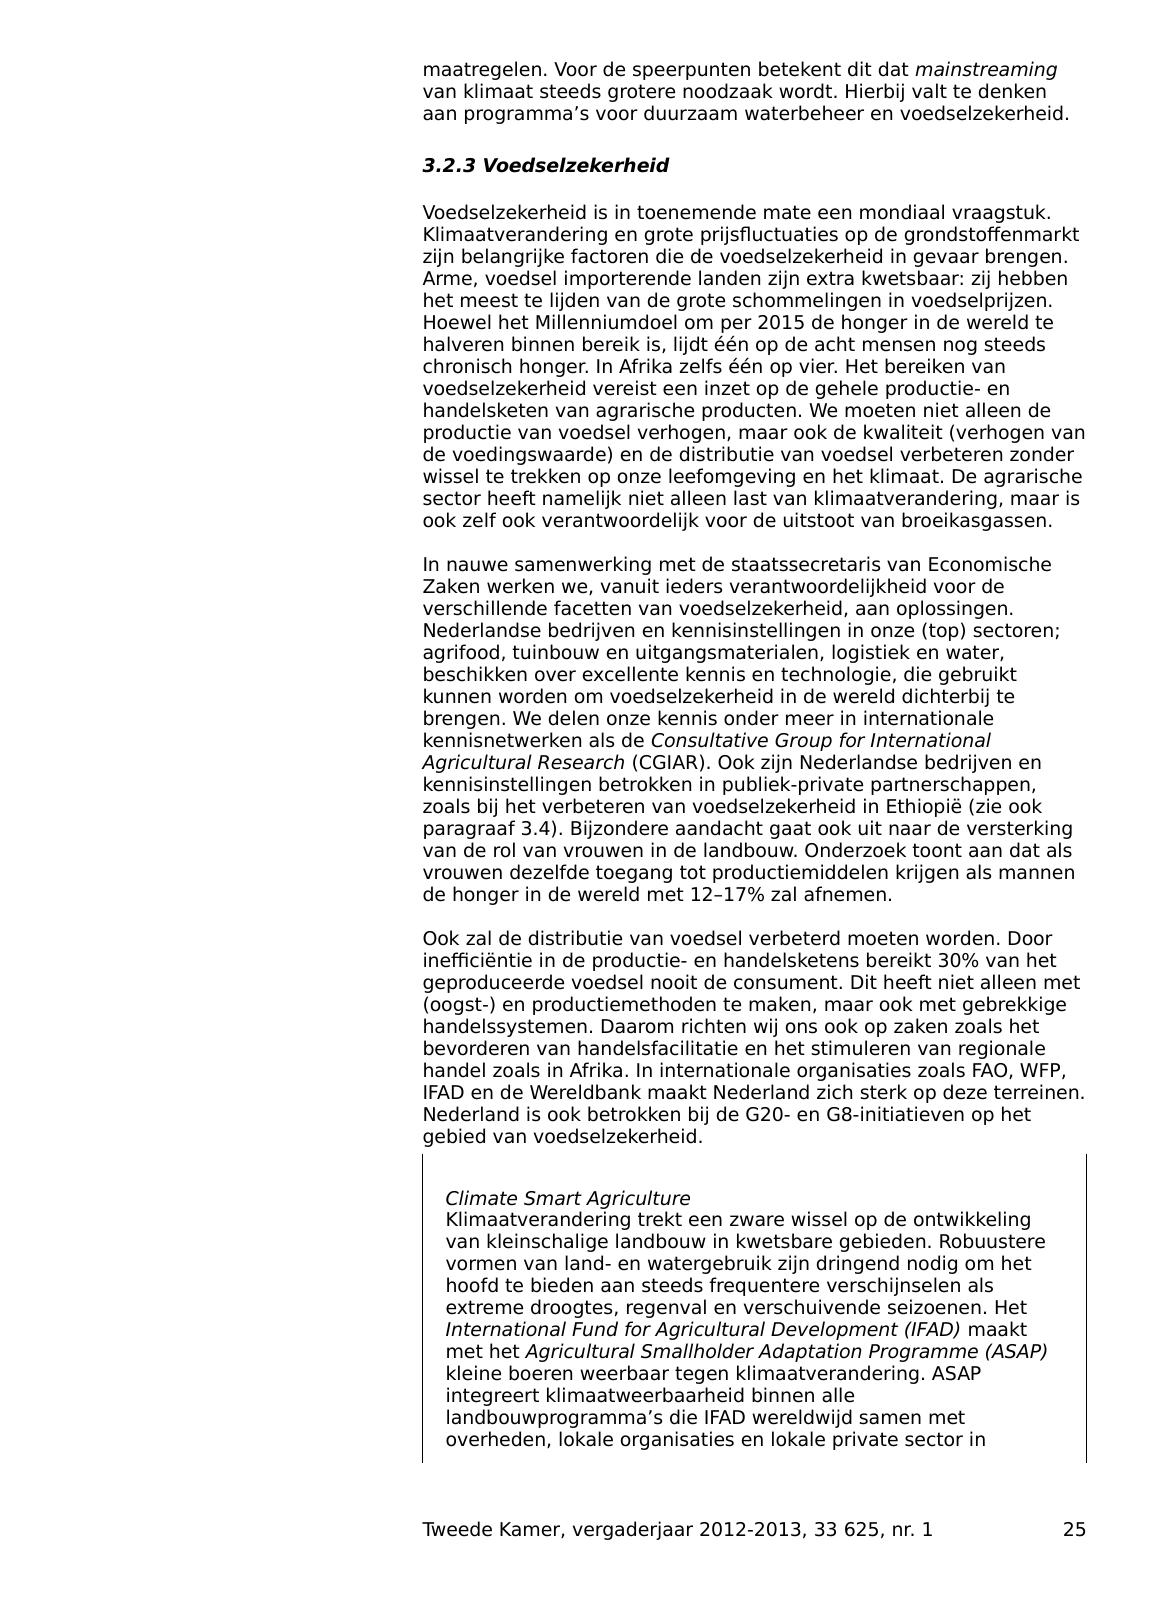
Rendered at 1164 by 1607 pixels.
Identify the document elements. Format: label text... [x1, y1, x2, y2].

text In nauwe samenwerking met de staatssecretaris van Economische Zaken werken we, vanuit ieders verantwoordelijkheid voor de verschillende facetten van voedselzekerheid, aan oplossingen. Nederlandse bedrijven en kennisinstellingen in onze (top) sectoren; agrifood, tuinbouw en uitgangsmaterialen, logistiek en water, beschikken over excellente kennis en technologie, die gebruikt kunnen worden om voedselzekerheid in de wereld dichterbij te brengen. We delen onze kennis onder meer in internationale kennisnetwerken als de Consultative Group for International Agricultural Research (CGIAR). Ook zijn Nederlandse bedrijven en kennisinstellingen betrokken in publiek-private partnerschappen, zoals bij het verbeteren van voedselzekerheid in Ethiopië (zie ook paragraaf 3.4). Bijzondere aandacht gaat ook uit naar de versterking van de rol van vrouwen in de landbouw. Onderzoek toont aan dat als vrouwen dezelfde toegang tot productiemiddelen krijgen als mannen de honger in de wereld met 12–17% zal afnemen. [422, 554, 1087, 906]
text Ook zal de distributie van voedsel verbeterd moeten worden. Door inefficiëntie in de productie- en handelsketens bereikt 30% van het geproduceerde voedsel nooit de consument. Dit heeft niet alleen met (oogst-) en productiemethoden te maken, maar ook met gebrekkige handelssystemen. Daarom richten wij ons ook op zaken zoals het bevorderen van handelsfacilitatie en het stimuleren van regionale handel zoals in Afrika. In internationale organisaties zoals FAO, WFP, IFAD en de Wereldbank maakt Nederland zich sterk op deze terreinen. Nederland is ook betrokken bij de G20- en G8-initiatieven op het gebied van voedselzekerheid. [422, 928, 1087, 1147]
text Voedselzekerheid is in toenemende mate een mondiaal vraagstuk. Klimaatverandering en grote prijsfluctuaties op de grondstoffenmarkt zijn belangrijke factoren die de voedselzekerheid in gevaar brengen. Arme, voedsel importerende landen zijn extra kwetsbaar: zij hebben het meest te lijden van de grote schommelingen in voedselprijzen. Hoewel het Millenniumdoel om per 2015 de honger in de wereld te halveren binnen bereik is, lijdt één op de acht mensen nog steeds chronisch honger. In Afrika zelfs één op vier. Het bereiken van voedselzekerheid vereist een inzet op de gehele productie- en handelsketen van agrarische producten. We moeten niet alleen de productie van voedsel verhogen, maar ook de kwaliteit (verhogen van de voedingswaarde) en de distributie van voedsel verbeteren zonder wissel te trekken op onze leefomgeving en het klimaat. De agrarische sector heeft namelijk niet alleen last van klimaatverandering, maar is ook zelf ook verantwoordelijk voor de uitstoot van broeikasgassen. [422, 202, 1087, 532]
table_header Climate Smart Agriculture Klimaatverandering trekt een zware wissel op de ontwikkeling van kleinschalige landbouw in kwetsbare gebieden. Robuustere vormen van land- en watergebruik zijn dringend nodig om het hoofd te bieden aan steeds frequentere verschijnselen als extreme droogtes, regenval en verschuivende seizoenen. Het International Fund for Agricultural Development (IFAD) maakt met het Agricultural Smallholder Adaptation Programme (ASAP) kleine boeren weerbaar tegen klimaatverandering. ASAP integreert klimaatweerbaarheid binnen alle landbouwprogramma’s die IFAD wereldwijd samen met overheden, lokale organisaties en lokale private sector in [423, 1154, 1086, 1463]
subtitle 3.2.3 Voedselzekerheid [422, 155, 1087, 177]
text maatregelen. Voor de speerpunten betekent dit dat mainstreaming van klimaat steeds grotere noodzaak wordt. Hierbij valt te denken aan programma’s voor duurzaam waterbeheer en voedselzekerheid. [422, 59, 1087, 125]
